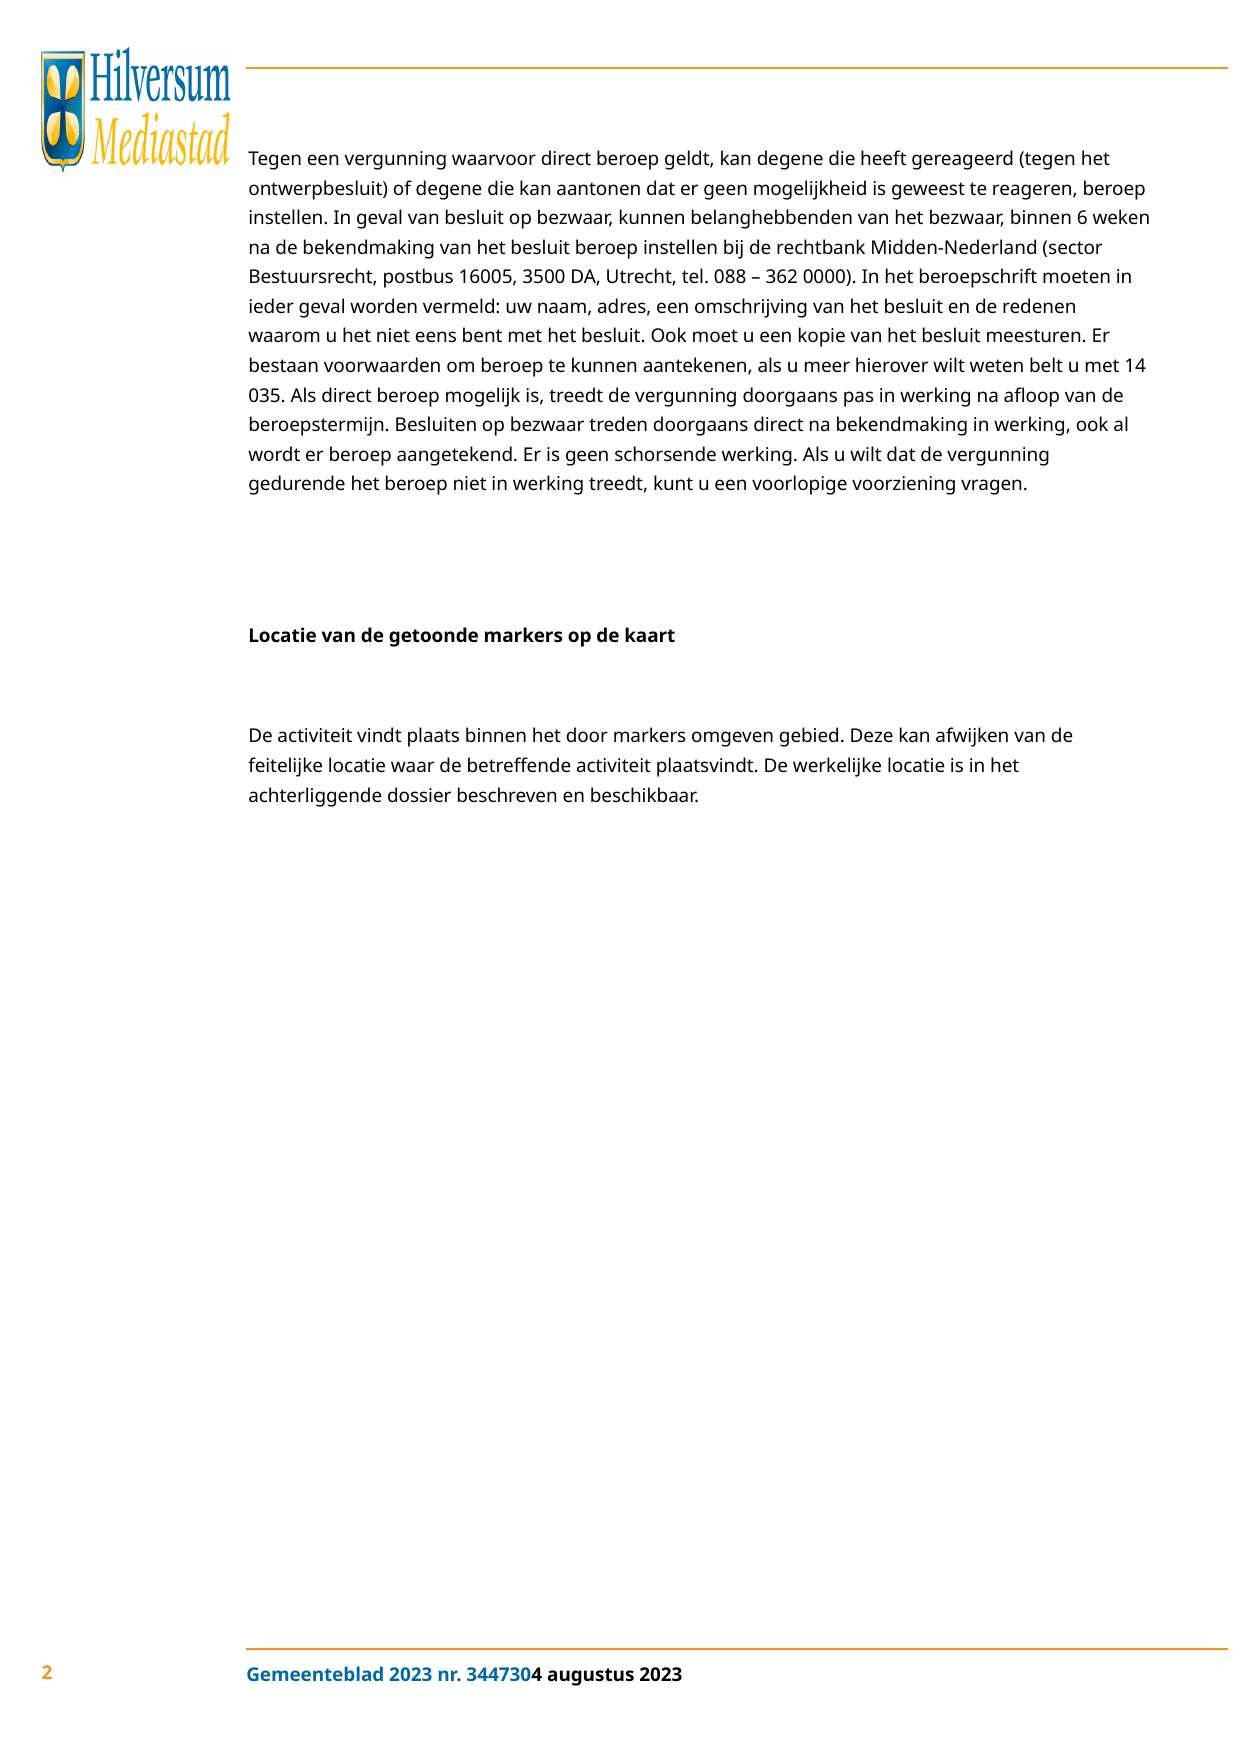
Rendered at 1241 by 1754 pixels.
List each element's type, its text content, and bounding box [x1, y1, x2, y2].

text Tegen een vergunning waarvoor direct beroep geldt, kan degene die heeft gereageerd (tegen het ontwerpbesluit) of degene die kan aantonen dat er geen mogelijkheid is geweest te reageren, beroep instellen. In geval van besluit op bezwaar, kunnen belanghebbenden van het bezwaar, binnen 6 weken na de bekendmaking van het besluit beroep instellen bij de rechtbank Midden-Nederland (sector Bestuursrecht, postbus 16005, 3500 DA, Utrecht, tel. 088 – 362 0000). In het beroepschrift moeten in ieder geval worden vermeld: uw naam, adres, een omschrijving van het besluit en de redenen waarom u het niet eens bent met het besluit. Ook moet u een kopie van het besluit meesturen. Er bestaan voorwaarden om beroep te kunnen aantekenen, als u meer hierover wilt weten belt u met 14 035. Als direct beroep mogelijk is, treedt de vergunning doorgaans pas in werking na afloop van de beroepstermijn. Besluiten op bezwaar treden doorgaans direct na bekendmaking in werking, ook al wordt er beroep aangetekend. Er is geen schorsende werking. Als u wilt dat de vergunning gedurende het beroep niet in werking treedt, kunt u een voorlopige voorziening vragen. [248, 145, 1152, 496]
text Locatie van de getoonde markers op de kaart [248, 622, 1152, 648]
picture [41, 47, 231, 172]
text De activiteit vindt plaats binnen het door markers omgeven gebied. Deze kan afwijken van de feitelijke locatie waar de betreffende activiteit plaatsvindt. De werkelijke locatie is in het achterliggende dossier beschreven en beschikbaar. [248, 723, 1152, 808]
